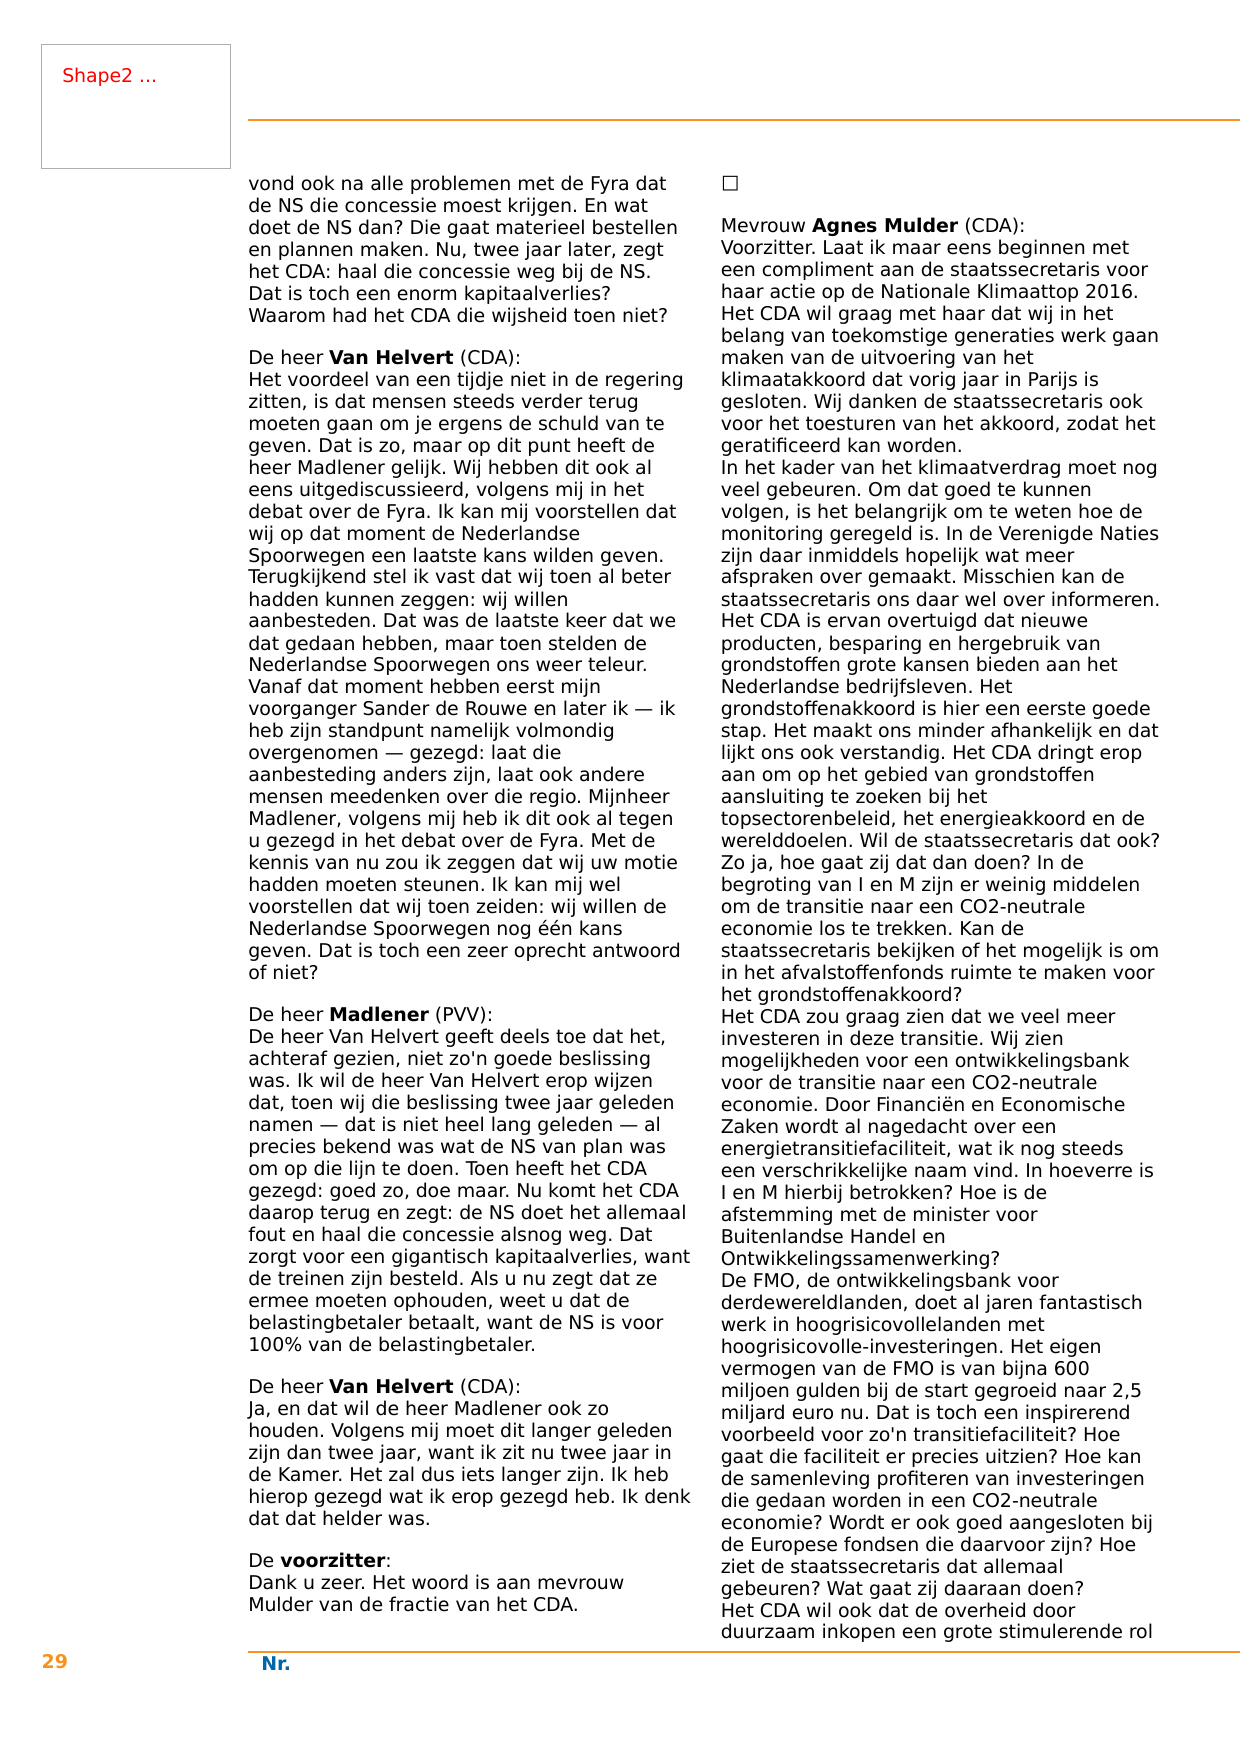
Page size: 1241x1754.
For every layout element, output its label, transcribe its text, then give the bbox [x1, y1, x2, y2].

text Het voordeel van een tijdje niet in de regering zitten, is dat mensen steeds verder terug moeten gaan om je ergens de schuld van te geven. Dat is zo, maar op dit punt heeft de heer Madlener gelijk. Wij hebben dit ook al eens uitgediscussieerd, volgens mij in het debat over de Fyra. Ik kan mij voorstellen dat wij op dat moment de Nederlandse Spoorwegen een laatste kans wilden geven. Terugkijkend stel ik vast dat wij toen al beter hadden kunnen zeggen: wij willen aanbesteden. Dat was de laatste keer dat we dat gedaan hebben, maar toen stelden de Nederlandse Spoorwegen ons weer teleur. Vanaf dat moment hebben eerst mijn voorganger Sander de Rouwe en later ik — ik heb zijn standpunt namelijk volmondig overgenomen — gezegd: laat die aanbesteding anders zijn, laat ook andere mensen meedenken over die regio. Mijnheer Madlener, volgens mij heb ik dit ook al tegen u gezegd in het debat over de Fyra. Met de kennis van nu zou ik zeggen dat wij uw motie hadden moeten steunen. Ik kan mij wel voorstellen dat wij toen zeiden: wij willen de Nederlandse Spoorwegen nog één kans geven. Dat is toch een zeer oprecht antwoord of niet? [248, 369, 691, 984]
text De heer Van Helvert (CDA): [248, 1376, 691, 1398]
text De FMO, de ontwikkelingsbank voor derdewereldlanden, doet al jaren fantastisch werk in hoogrisicovollelanden met hoogrisicovolle-investeringen. Het eigen vermogen van de FMO is van bijna 600 miljoen gulden bij de start gegroeid naar 2,5 miljard euro nu. Dat is toch een inspirerend voorbeeld voor zo'n transitiefaciliteit? Hoe gaat die faciliteit er precies uitzien? Hoe kan de samenleving profiteren van investeringen die gedaan worden in een CO2-neutrale economie? Wordt er ook goed aangesloten bij de Europese fondsen die daarvoor zijn? Hoe ziet de staatssecretaris dat allemaal gebeuren? Wat gaat zij daaraan doen? [721, 1270, 1163, 1599]
text Het CDA wil ook dat de overheid door duurzaam inkopen een grote stimulerende rol [721, 1599, 1163, 1643]
text vond ook na alle problemen met de Fyra dat de NS die concessie moest krijgen. En wat doet de NS dan? Die gaat materieel bestellen en plannen maken. Nu, twee jaar later, zegt het CDA: haal die concessie weg bij de NS. Dat is toch een enorm kapitaalverlies? Waarom had het CDA die wijsheid toen niet? [248, 173, 691, 327]
text Mevrouw Agnes Mulder (CDA): [721, 215, 1163, 237]
text Het CDA is ervan overtuigd dat nieuwe producten, besparing en hergebruik van grondstoffen grote kansen bieden aan het Nederlandse bedrijfsleven. Het grondstoffenakkoord is hier een eerste goede stap. Het maakt ons minder afhankelijk en dat lijkt ons ook verstandig. Het CDA dringt erop aan om op het gebied van grondstoffen aansluiting te zoeken bij het topsectorenbeleid, het energieakkoord en de werelddoelen. Wil de staatssecretaris dat ook? Zo ja, hoe gaat zij dat dan doen? In de begroting van I en M zijn er weinig middelen om de transitie naar een CO2-neutrale economie los te trekken. Kan de staatssecretaris bekijken of het mogelijk is om in het afvalstoffenfonds ruimte te maken voor het grondstoffenakkoord? [721, 610, 1163, 1006]
text De heer Van Helvert (CDA): [248, 347, 691, 369]
text Dank u zeer. Het woord is aan mevrouw Mulder van de fractie van het CDA. [248, 1572, 691, 1616]
text Ja, en dat wil de heer Madlener ook zo houden. Volgens mij moet dit langer geleden zijn dan twee jaar, want ik zit nu twee jaar in de Kamer. Het zal dus iets langer zijn. Ik heb hierop gezegd wat ik erop gezegd heb. Ik denk dat dat helder was. [248, 1398, 691, 1529]
text ⬜ [721, 173, 1163, 195]
text In het kader van het klimaatverdrag moet nog veel gebeuren. Om dat goed te kunnen volgen, is het belangrijk om te weten hoe de monitoring geregeld is. In de Verenigde Naties zijn daar inmiddels hopelijk wat meer afspraken over gemaakt. Misschien kan de staatssecretaris ons daar wel over informeren. [721, 457, 1163, 610]
text De heer Van Helvert geeft deels toe dat het, achteraf gezien, niet zo'n goede beslissing was. Ik wil de heer Van Helvert erop wijzen dat, toen wij die beslissing twee jaar geleden namen — dat is niet heel lang geleden — al precies bekend was wat de NS van plan was om op die lijn te doen. Toen heeft het CDA gezegd: goed zo, doe maar. Nu komt het CDA daarop terug en zegt: de NS doet het allemaal fout en haal die concessie alsnog weg. Dat zorgt voor een gigantisch kapitaalverlies, want de treinen zijn besteld. Als u nu zegt dat ze ermee moeten ophouden, weet u dat de belastingbetaler betaalt, want de NS is voor 100% van de belastingbetaler. [248, 1026, 691, 1356]
text Het CDA zou graag zien dat we veel meer investeren in deze transitie. Wij zien mogelijkheden voor een ontwikkelingsbank voor de transitie naar een CO2-neutrale economie. Door Financiën en Economische Zaken wordt al nagedacht over een energietransitiefaciliteit, wat ik nog steeds een verschrikkelijke naam vind. In hoeverre is I en M hierbij betrokken? Hoe is de afstemming met de minister voor Buitenlandse Handel en Ontwikkelingssamenwerking? [721, 1006, 1163, 1270]
text De heer Madlener (PVV): [248, 1004, 691, 1026]
text Voorzitter. Laat ik maar eens beginnen met een compliment aan de staatssecretaris voor haar actie op de Nationale Klimaattop 2016. Het CDA wil graag met haar dat wij in het belang van toekomstige generaties werk gaan maken van de uitvoering van het klimaatakkoord dat vorig jaar in Parijs is gesloten. Wij danken de staatssecretaris ook voor het toesturen van het akkoord, zodat het geratificeerd kan worden. [721, 237, 1163, 457]
text De voorzitter: [248, 1549, 691, 1572]
